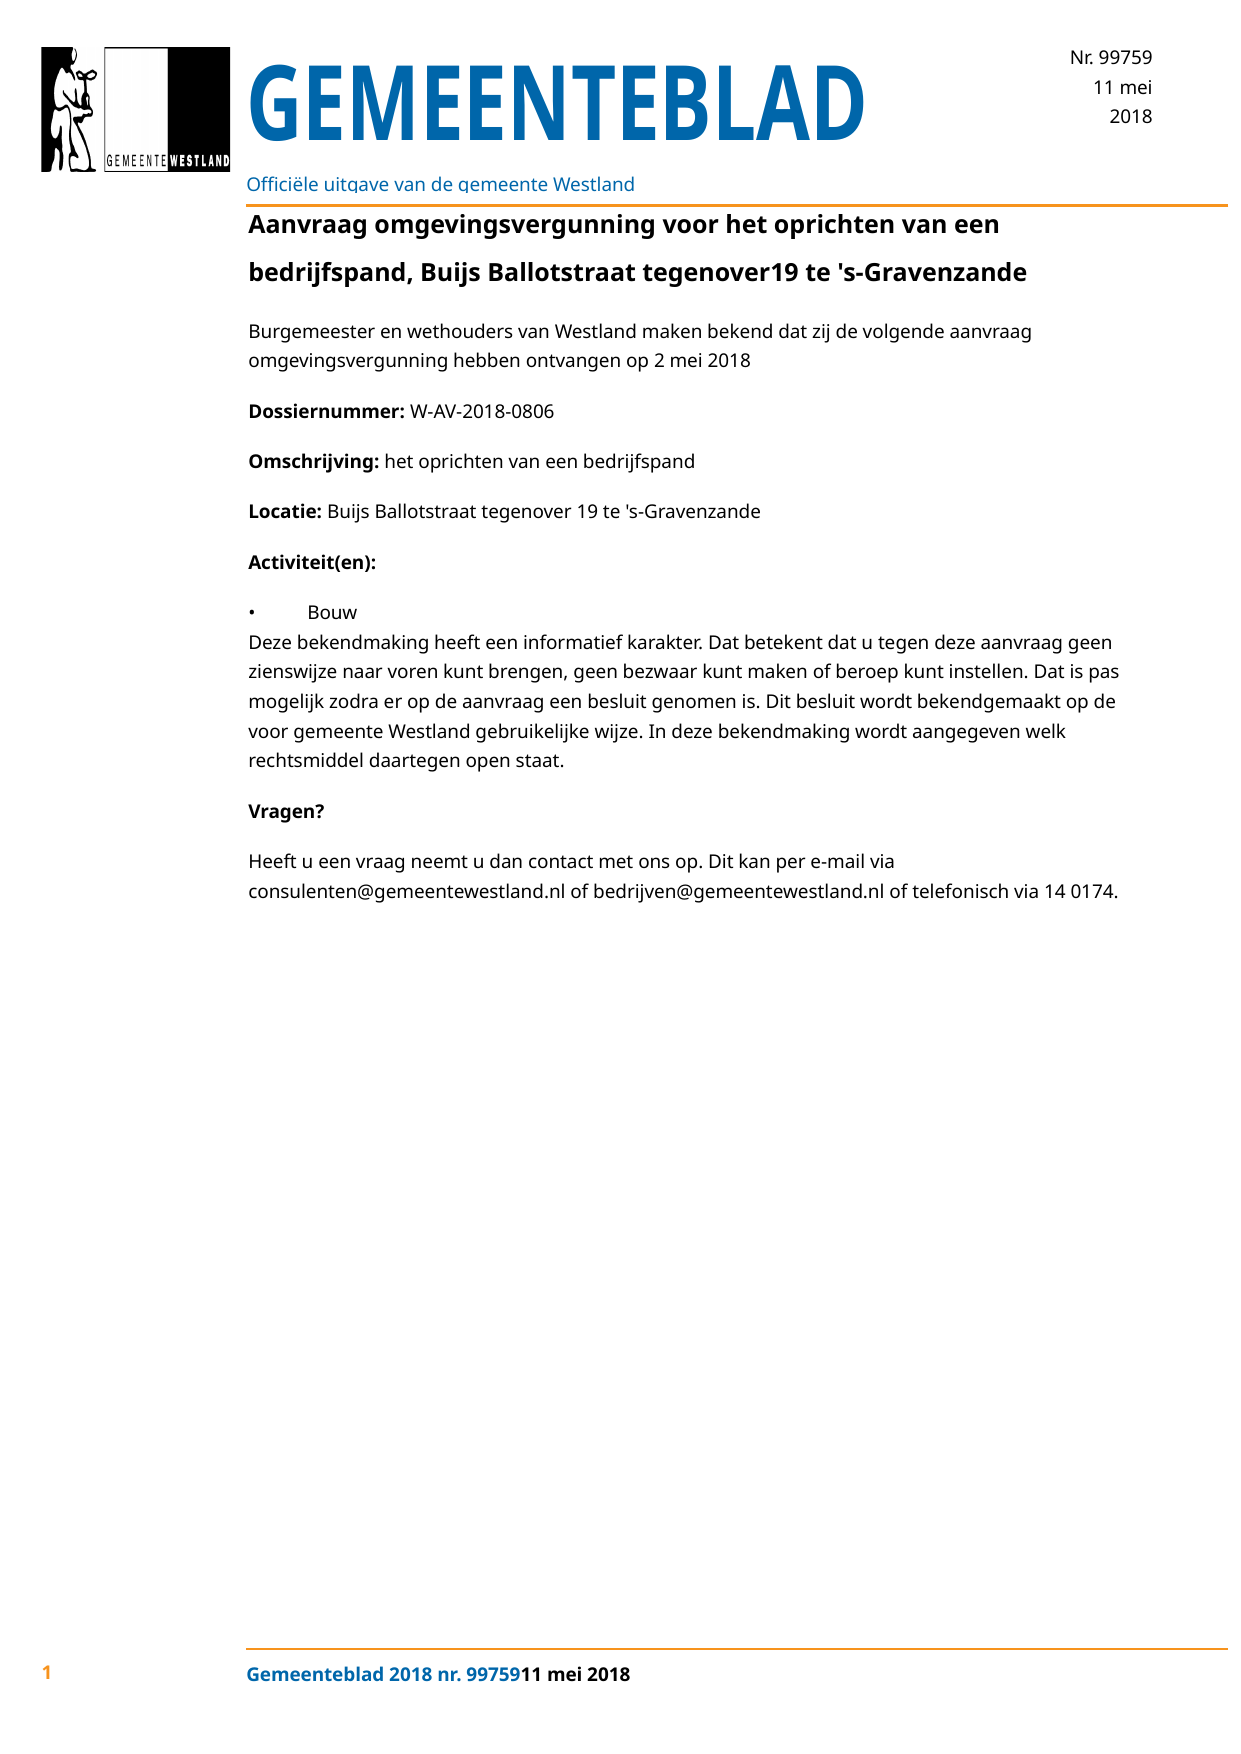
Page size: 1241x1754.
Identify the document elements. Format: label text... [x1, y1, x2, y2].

text Aanvraag omgevingsvergunning voor het oprichten van een bedrijfspand, Buijs Ballotstraat tegenover19 te 's-Gravenzande [248, 207, 1152, 288]
text Vragen? [248, 798, 1152, 824]
list Bouw [248, 599, 1152, 625]
text Locatie: Buijs Ballotstraat tegenover 19 te 's-Gravenzande [248, 499, 1152, 524]
text Burgemeester en wethouders van Westland maken bekend dat zij de volgende aanvraag omgevingsvergunning hebben ontvangen op 2 mei 2018 [248, 318, 1152, 373]
picture [41, 47, 231, 172]
text Heeft u een vraag neemt u dan contact met ons op. Dit kan per e-mail via consulenten@gemeentewestland.nl of bedrijven@gemeentewestland.nl of telefonisch via 14 0174. [248, 848, 1152, 904]
text Activiteit(en): [248, 549, 1152, 575]
text Omschrijving: het oprichten van een bedrijfspand [248, 448, 1152, 474]
text Dossiernummer: W-AV-2018-0806 [248, 398, 1152, 424]
text Deze bekendmaking heeft een informatief karakter. Dat betekent dat u tegen deze aanvraag geen zienswijze naar voren kunt brengen, geen bezwaar kunt maken of beroep kunt instellen. Dat is pas mogelijk zodra er op de aanvraag een besluit genomen is. Dit besluit wordt bekendgemaakt op de voor gemeente Westland gebruikelijke wijze. In deze bekendmaking wordt aangegeven welk rechtsmiddel daartegen open staat. [248, 629, 1152, 773]
